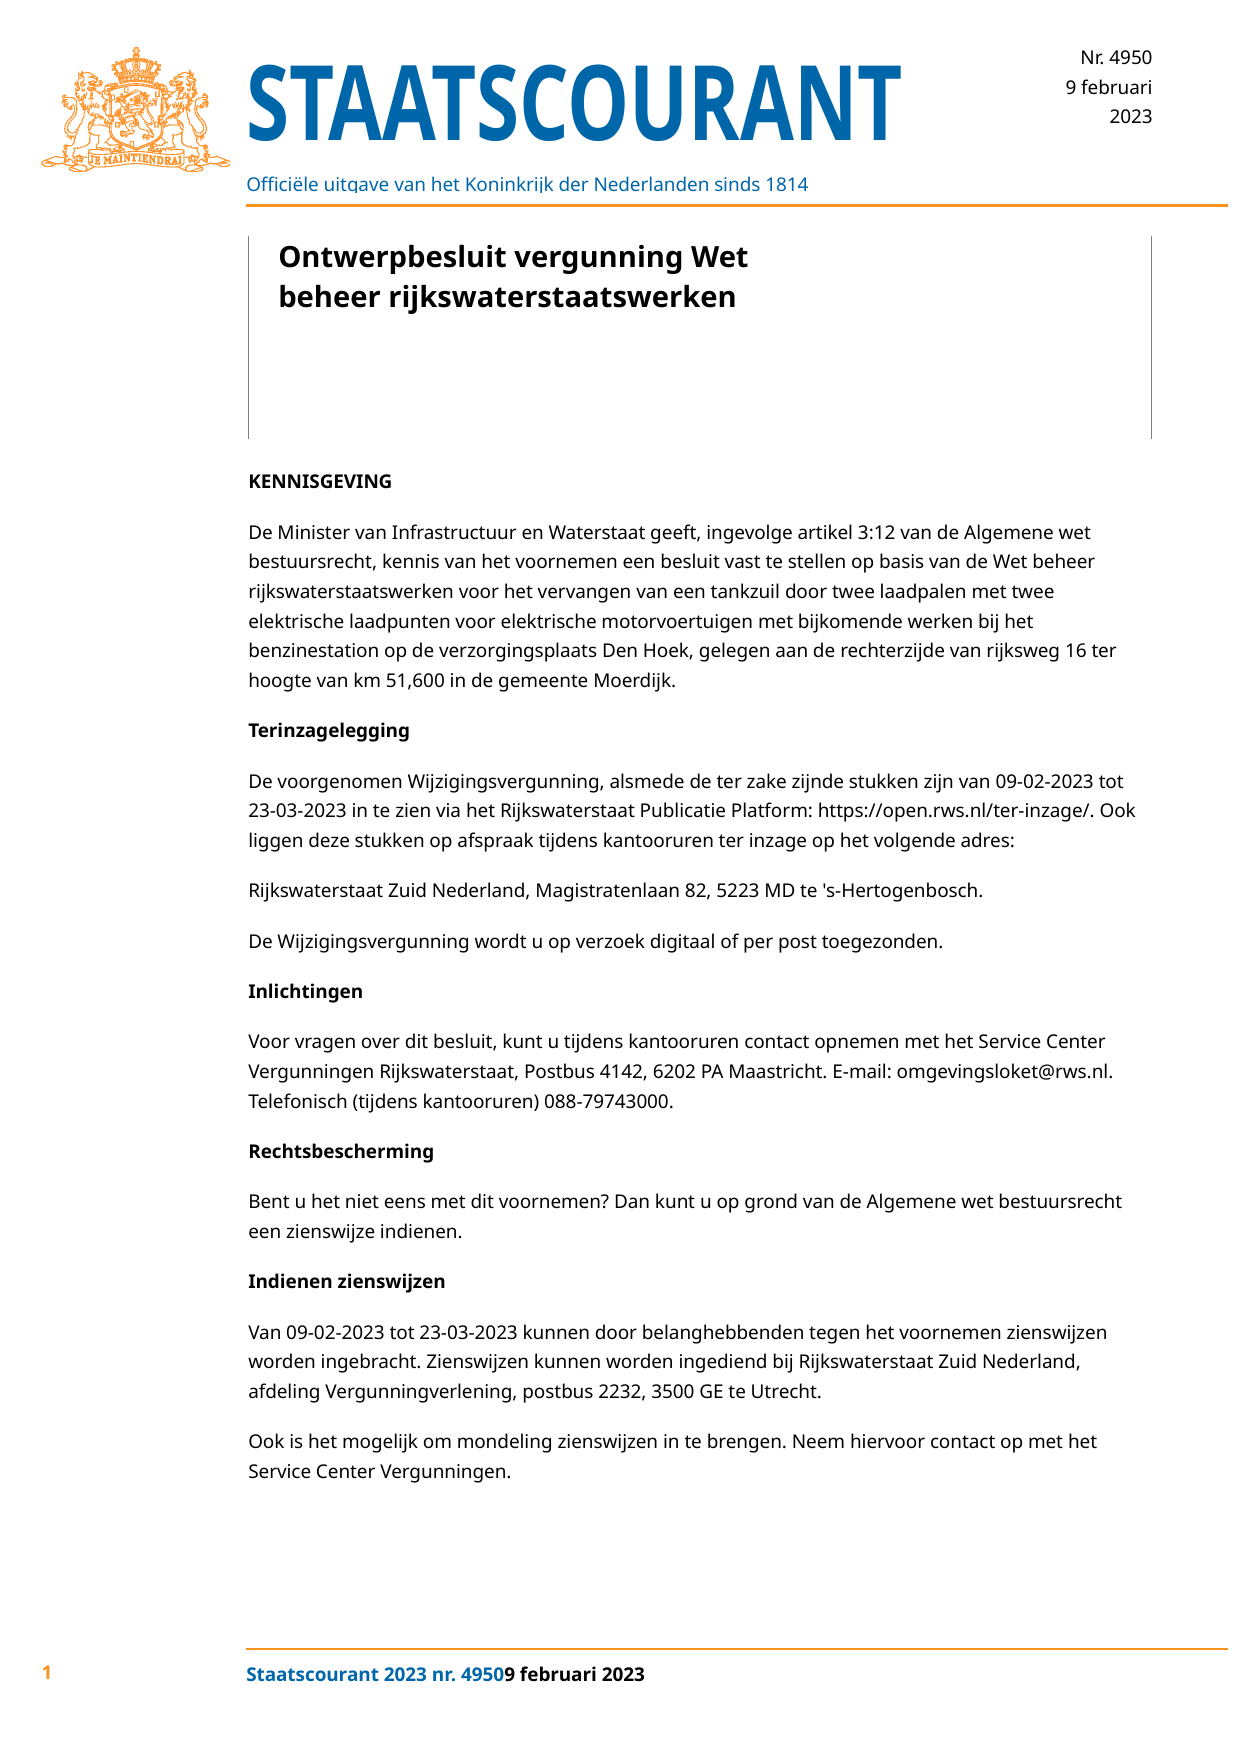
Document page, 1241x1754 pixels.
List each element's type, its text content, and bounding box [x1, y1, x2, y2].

picture [912, 236, 1090, 414]
table_header Ontwerpbesluit vergunning Wet beheer rijkswaterstaatswerken [249, 236, 850, 439]
text Terinzagelegging [248, 717, 1152, 743]
text Van 09-02-2023 tot 23-03-2023 kunnen door belanghebbenden tegen het voornemen zienswijzen worden ingebracht. Zienswijzen kunnen worden ingediend bij Rijkswaterstaat Zuid Nederland, afdeling Vergunningverlening, postbus 2232, 3500 GE te Utrecht. [248, 1319, 1152, 1404]
table_header [1090, 236, 1151, 413]
text De Wijzigingsvergunning wordt u op verzoek digitaal of per post toegezonden. [248, 928, 1152, 953]
text Voor vragen over dit besluit, kunt u tijdens kantooruren contact opnemen met het Service Center Vergunningen Rijkswaterstaat, Postbus 4142, 6202 PA Maastricht. E-mail: omgevingsloket@rws.nl. Telefonisch (tijdens kantooruren) 088-79743000. [248, 1029, 1152, 1113]
picture [41, 47, 231, 172]
text Rechtsbescherming [248, 1138, 1152, 1164]
table_header [850, 414, 1151, 439]
text De voorgenomen Wijzigingsvergunning, alsmede de ter zake zijnde stukken zijn van 09-02-2023 tot 23-03-2023 in te zien via het Rijkswaterstaat Publicatie Platform: https://open.rws.nl/ter-inzage/. Ook liggen deze stukken op afspraak tijdens kantooruren ter inzage op het volgende adres: [248, 768, 1152, 853]
text De Minister van Infrastructuur en Waterstaat geeft, ingevolge artikel 3:12 van de Algemene wet bestuursrecht, kennis van het voornemen een besluit vast te stellen op basis van de Wet beheer rijkswaterstaatswerken voor het vervangen van een tankzuil door twee laadpalen met twee elektrische laadpunten voor elektrische motorvoertuigen met bijkomende werken bij het benzinestation op de verzorgingsplaats Den Hoek, gelegen aan de rechterzijde van rijksweg 16 ter hoogte van km 51,600 in de gemeente Moerdijk. [248, 519, 1152, 693]
text KENNISGEVING [248, 469, 1152, 494]
table_header [850, 236, 912, 413]
text Inlichtingen [248, 978, 1152, 1004]
text Rijkswaterstaat Zuid Nederland, Magistratenlaan 82, 5223 MD te 's-Hertogenbosch. [248, 877, 1152, 903]
text Ook is het mogelijk om mondeling zienswijzen in te brengen. Neem hiervoor contact op met het Service Center Vergunningen. [248, 1429, 1152, 1484]
text Indienen zienswijzen [248, 1269, 1152, 1294]
text Bent u het niet eens met dit voornemen? Dan kunt u op grond van de Algemene wet bestuursrecht een zienswijze indienen. [248, 1189, 1152, 1244]
